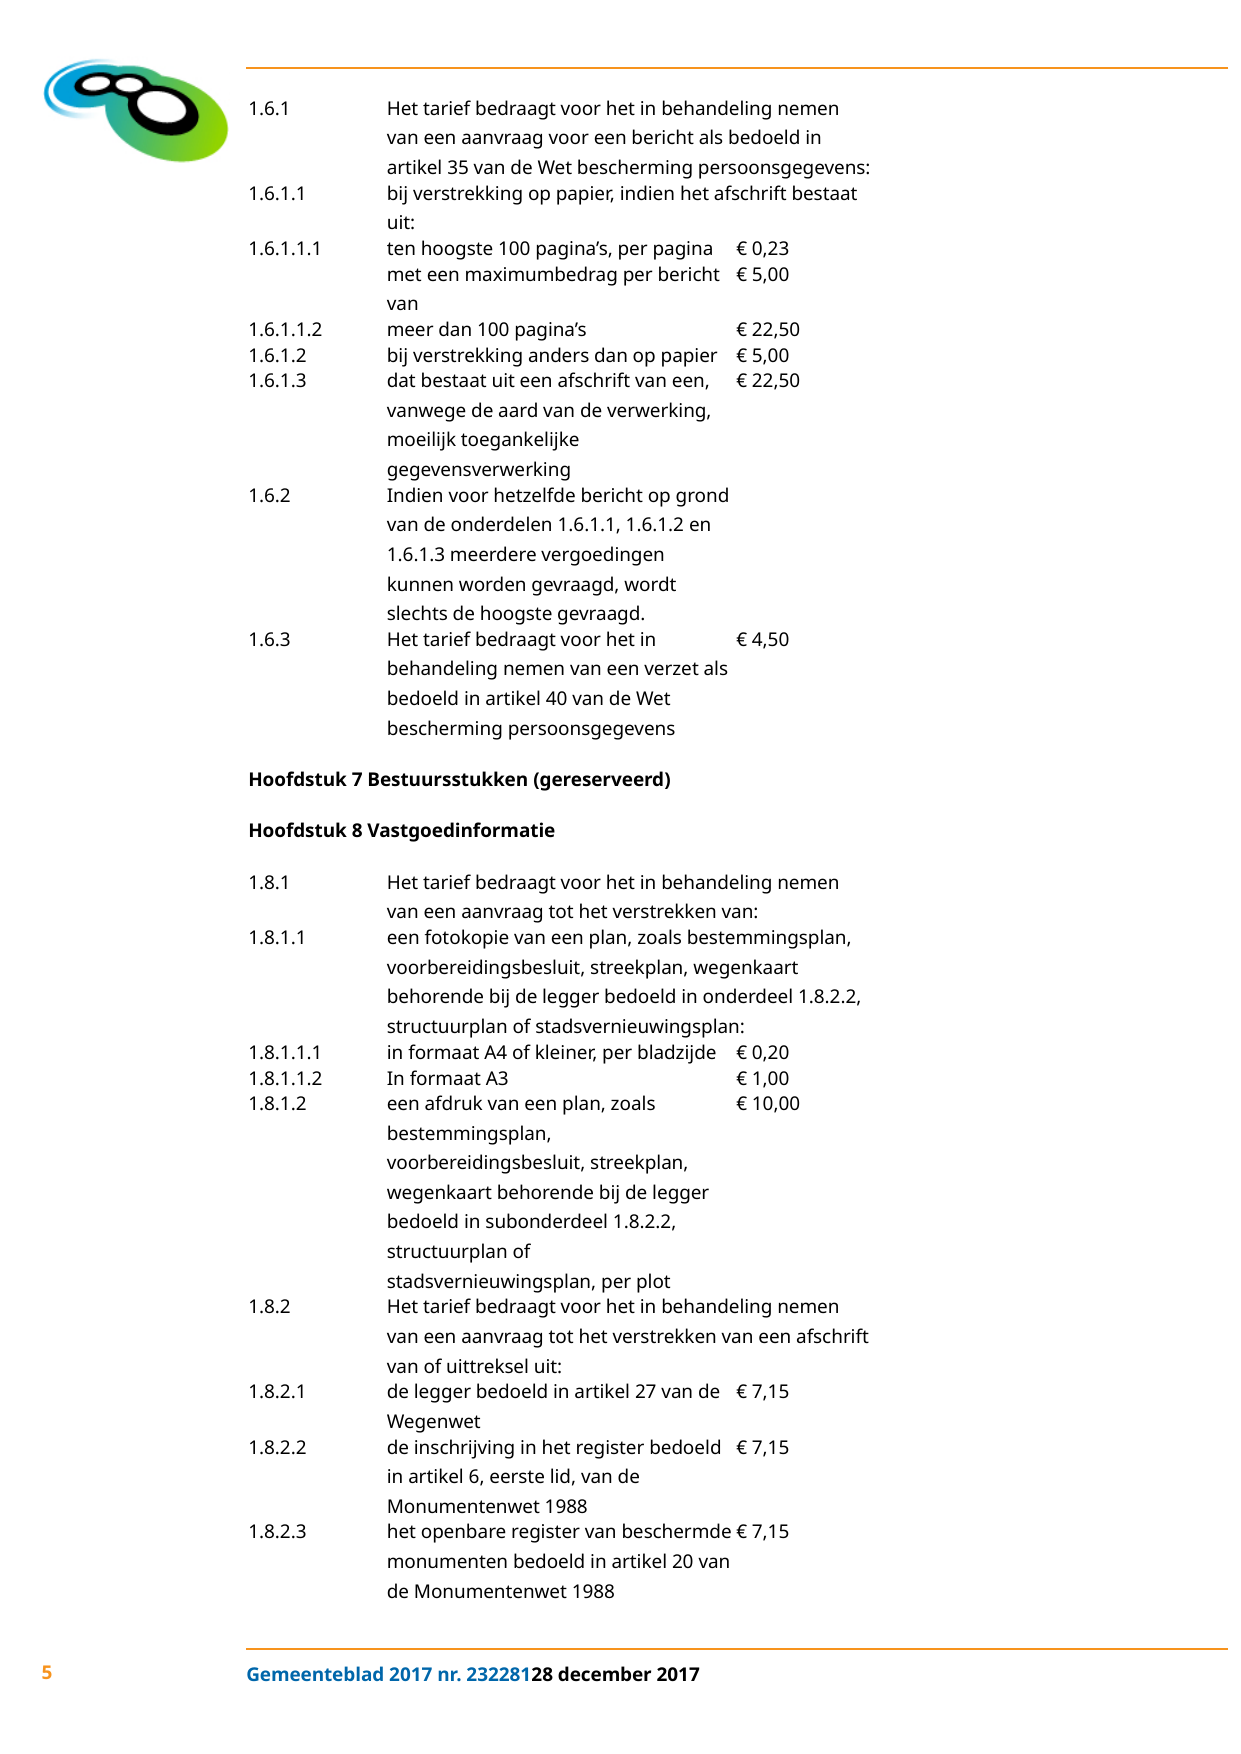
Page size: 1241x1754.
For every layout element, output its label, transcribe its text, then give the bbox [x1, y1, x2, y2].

table_cell het openbare register van beschermde monumenten bedoeld in artikel 20 van de Monumentenwet 1988 [387, 1519, 736, 1604]
table_cell [875, 368, 1013, 482]
table_cell [875, 818, 1013, 843]
table_cell [248, 741, 874, 766]
table_cell [875, 1090, 1013, 1294]
picture [41, 47, 231, 172]
table_cell [875, 261, 1013, 316]
table_cell Indien voor hetzelfde bericht op grond van de onderdelen 1.6.1.1, 1.6.1.2 en 1.6.1.3 meerdere vergoedingen kunnen worden gevraagd, wordt slechts de hoogste gevraagd. [387, 482, 736, 626]
table_cell 1.6.2 [248, 482, 387, 626]
table_cell [875, 95, 1013, 180]
table_cell [875, 482, 1013, 626]
table_cell [248, 261, 387, 316]
table_cell [1013, 95, 1152, 180]
table_cell 1.8.1 [248, 869, 387, 924]
table_cell € 22,50 [736, 368, 874, 482]
table_cell 1.6.1 [248, 95, 387, 180]
table_cell [248, 844, 874, 869]
table_cell [1013, 180, 1152, 235]
table_cell [875, 869, 1013, 924]
table_cell [1013, 869, 1152, 924]
table_cell Het tarief bedraagt voor het in behandeling nemen van een aanvraag voor een bericht als bedoeld in artikel 35 van de Wet bescherming persoonsgegevens: [387, 95, 874, 180]
table_cell [1013, 1294, 1152, 1378]
table_cell [875, 844, 1013, 869]
table_cell Het tarief bedraagt voor het in behandeling nemen van een aanvraag tot het verstrekken van: [387, 869, 874, 924]
table_cell 1.8.2.1 [248, 1379, 387, 1434]
table_cell [875, 1065, 1013, 1090]
table_cell 1.6.3 [248, 626, 387, 741]
table_cell ten hoogste 100 pagina’s, per pagina [387, 235, 736, 261]
table_cell € 7,15 [736, 1379, 874, 1434]
table_cell de legger bedoeld in artikel 27 van de Wegenwet [387, 1379, 736, 1434]
table_cell [248, 792, 874, 818]
table_cell [875, 1294, 1013, 1378]
table_cell [1013, 1379, 1152, 1434]
table_cell [875, 342, 1013, 367]
table_cell [1013, 1090, 1152, 1294]
table_cell [1013, 1519, 1152, 1604]
table_cell [875, 925, 1013, 1039]
table_cell [875, 766, 1013, 792]
table_cell [875, 1379, 1013, 1434]
table_cell [1013, 1039, 1152, 1065]
table_cell 1.6.1.1 [248, 180, 387, 235]
table_cell [736, 482, 874, 626]
table_cell [1013, 1065, 1152, 1090]
table_cell een fotokopie van een plan, zoals bestemmingsplan, voorbereidingsbesluit, streekplan, wegenkaart behorende bij de legger bedoeld in onderdeel 1.8.2.2, structuurplan of stadsvernieuwingsplan: [387, 925, 874, 1039]
table_cell [1013, 792, 1152, 818]
table_cell 1.8.2.2 [248, 1434, 387, 1519]
table_cell [1013, 626, 1152, 741]
table_cell Hoofdstuk 7 Bestuursstukken (gereserveerd) [248, 766, 874, 792]
table_cell [1013, 925, 1152, 1039]
table_cell [1013, 316, 1152, 342]
table_cell bij verstrekking anders dan op papier [387, 342, 736, 367]
table_cell [1013, 818, 1152, 843]
table_cell dat bestaat uit een afschrift van een, vanwege de aard van de verwerking, moeilijk toegankelijke gegevensverwerking [387, 368, 736, 482]
table_cell [1013, 235, 1152, 261]
table_cell € 7,15 [736, 1519, 874, 1604]
table_cell in formaat A4 of kleiner, per bladzijde [387, 1039, 736, 1065]
table_cell € 10,00 [736, 1090, 874, 1294]
table_cell 1.8.2 [248, 1294, 387, 1378]
table_cell 1.8.1.2 [248, 1090, 387, 1294]
table_cell [875, 316, 1013, 342]
table_cell met een maximumbedrag per bericht van [387, 261, 736, 316]
table_cell [875, 235, 1013, 261]
table_cell [1013, 482, 1152, 626]
table_cell 1.6.1.3 [248, 368, 387, 482]
table_cell 1.6.1.1.1 [248, 235, 387, 261]
table_cell [1013, 766, 1152, 792]
table_cell 1.8.1.1.2 [248, 1065, 387, 1090]
table_cell Hoofdstuk 8 Vastgoedinformatie [248, 818, 874, 843]
table_cell [875, 626, 1013, 741]
table_cell In formaat A3 [387, 1065, 736, 1090]
table_cell € 7,15 [736, 1434, 874, 1519]
table_cell € 5,00 [736, 342, 874, 367]
table_cell 1.8.1.1 [248, 925, 387, 1039]
table_cell een afdruk van een plan, zoals bestemmingsplan, voorbereidingsbesluit, streekplan, wegenkaart behorende bij de legger bedoeld in subonderdeel 1.8.2.2, structuurplan of stadsvernieuwingsplan, per plot [387, 1090, 736, 1294]
table_cell [1013, 741, 1152, 766]
table_cell 1.8.2.3 [248, 1519, 387, 1604]
table_cell € 1,00 [736, 1065, 874, 1090]
table_cell [1013, 342, 1152, 367]
table_cell € 4,50 [736, 626, 874, 741]
table_cell [875, 1519, 1013, 1604]
table_cell € 5,00 [736, 261, 874, 316]
table_cell [1013, 844, 1152, 869]
table_cell 1.8.1.1.1 [248, 1039, 387, 1065]
table_cell [875, 741, 1013, 766]
table_cell Het tarief bedraagt voor het in behandeling nemen van een aanvraag tot het verstrekken van een afschrift van of uittreksel uit: [387, 1294, 874, 1378]
table_cell bij verstrekking op papier, indien het afschrift bestaat uit: [387, 180, 874, 235]
table_cell [1013, 1434, 1152, 1519]
table_cell 1.6.1.2 [248, 342, 387, 367]
table_cell € 22,50 [736, 316, 874, 342]
table_cell Het tarief bedraagt voor het in behandeling nemen van een verzet als bedoeld in artikel 40 van de Wet bescherming persoonsgegevens [387, 626, 736, 741]
table_cell [875, 180, 1013, 235]
table_cell [875, 1434, 1013, 1519]
table_cell [1013, 261, 1152, 316]
table_cell meer dan 100 pagina’s [387, 316, 736, 342]
table_cell 1.6.1.1.2 [248, 316, 387, 342]
table_cell [1013, 368, 1152, 482]
table_cell [875, 792, 1013, 818]
table_cell de inschrijving in het register bedoeld in artikel 6, eerste lid, van de Monumentenwet 1988 [387, 1434, 736, 1519]
table_cell [875, 1039, 1013, 1065]
table_cell € 0,20 [736, 1039, 874, 1065]
table_cell € 0,23 [736, 235, 874, 261]
